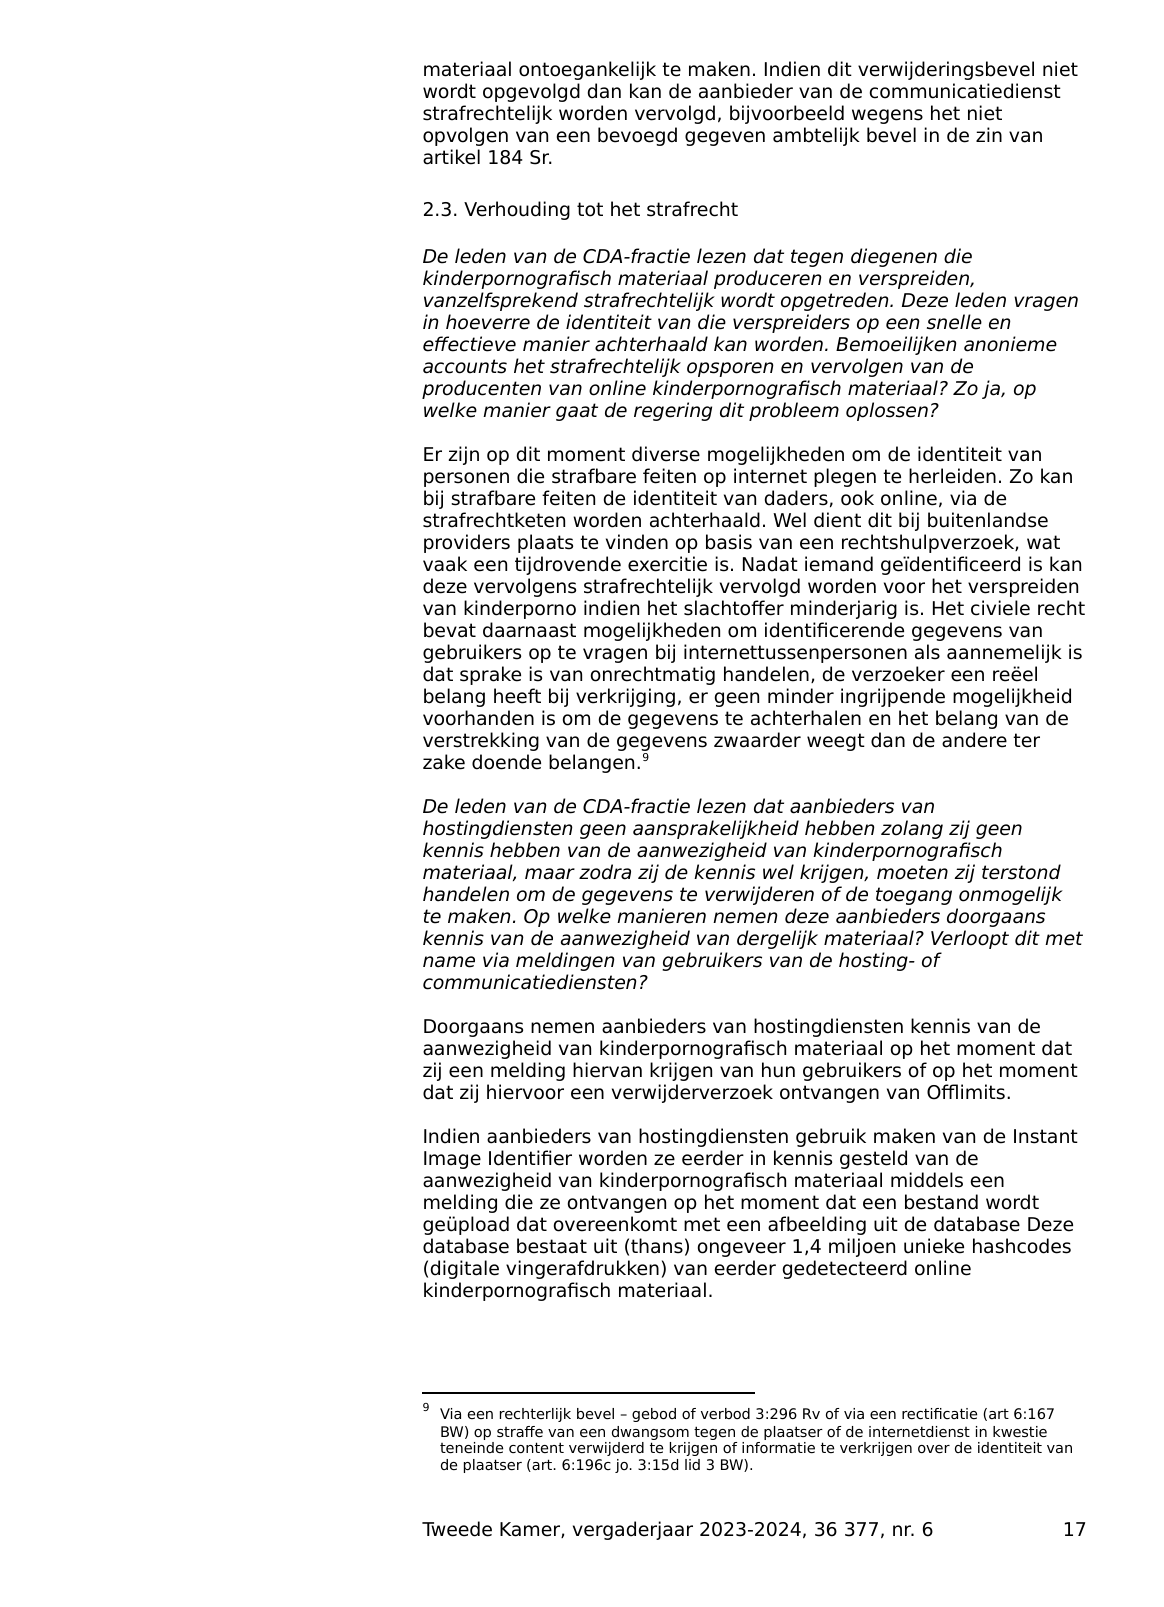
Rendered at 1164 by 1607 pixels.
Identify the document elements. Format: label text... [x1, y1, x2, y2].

text Indien aanbieders van hostingdiensten gebruik maken van de Instant Image Identifier worden ze eerder in kennis gesteld van de aanwezigheid van kinderpornografisch materiaal middels een melding die ze ontvangen op het moment dat een bestand wordt geüpload dat overeenkomt met een afbeelding uit de database Deze database bestaat uit (thans) ongeveer 1,4 miljoen unieke hashcodes (digitale vingerafdrukken) van eerder gedetecteerd online kinderpornografisch materiaal. [422, 1126, 1087, 1302]
text De leden van de CDA-fractie lezen dat aanbieders van hostingdiensten geen aansprakelijkheid hebben zolang zij geen kennis hebben van de aanwezigheid van kinderpornografisch materiaal, maar zodra zij de kennis wel krijgen, moeten zij terstond handelen om de gegevens te verwijderen of de toegang onmogelijk te maken. Op welke manieren nemen deze aanbieders doorgaans kennis van de aanwezigheid van dergelijk materiaal? Verloopt dit met name via meldingen van gebruikers van de hosting- of communicatiediensten? [422, 796, 1087, 994]
subtitle 2.3. Verhouding tot het strafrecht [422, 199, 1087, 221]
text materiaal ontoegankelijk te maken. Indien dit verwijderingsbevel niet wordt opgevolgd dan kan de aanbieder van de communicatiedienst strafrechtelijk worden vervolgd, bijvoorbeeld wegens het niet opvolgen van een bevoegd gegeven ambtelijk bevel in de zin van artikel 184 Sr. [422, 59, 1087, 169]
text Via een rechterlijk bevel – gebod of verbod 3:296 Rv of via een rectificatie (art 6:167 BW) op straffe van een dwangsom tegen de plaatser of de internetdienst in kwestie teneinde content verwijderd te krijgen of informatie te verkrijgen over de identiteit van de plaatser (art. 6:196c jo. 3:15d lid 3 BW). [422, 1402, 1087, 1474]
text Er zijn op dit moment diverse mogelijkheden om de identiteit van personen die strafbare feiten op internet plegen te herleiden. Zo kan bij strafbare feiten de identiteit van daders, ook online, via de strafrechtketen worden achterhaald. Wel dient dit bij buitenlandse providers plaats te vinden op basis van een rechtshulpverzoek, wat vaak een tijdrovende exercitie is. Nadat iemand geïdentificeerd is kan deze vervolgens strafrechtelijk vervolgd worden voor het verspreiden van kinderporno indien het slachtoffer minderjarig is. Het civiele recht bevat daarnaast mogelijkheden om identificerende gegevens van gebruikers op te vragen bij internettussenpersonen als aannemelijk is dat sprake is van onrechtmatig handelen, de verzoeker een reëel belang heeft bij verkrijging, er geen minder ingrijpende mogelijkheid voorhanden is om de gegevens te achterhalen en het belang van de verstrekking van de gegevens zwaarder weegt dan de andere ter zake doende belangen. [422, 444, 1087, 774]
text Doorgaans nemen aanbieders van hostingdiensten kennis van de aanwezigheid van kinderpornografisch materiaal op het moment dat zij een melding hiervan krijgen van hun gebruikers of op het moment dat zij hiervoor een verwijderverzoek ontvangen van Offlimits. [422, 1016, 1087, 1104]
text De leden van de CDA-fractie lezen dat tegen diegenen die kinderpornografisch materiaal produceren en verspreiden, vanzelfsprekend strafrechtelijk wordt opgetreden. Deze leden vragen in hoeverre de identiteit van die verspreiders op een snelle en effectieve manier achterhaald kan worden. Bemoeilijken anonieme accounts het strafrechtelijk opsporen en vervolgen van de producenten van online kinderpornografisch materiaal? Zo ja, op welke manier gaat de regering dit probleem oplossen? [422, 246, 1087, 422]
